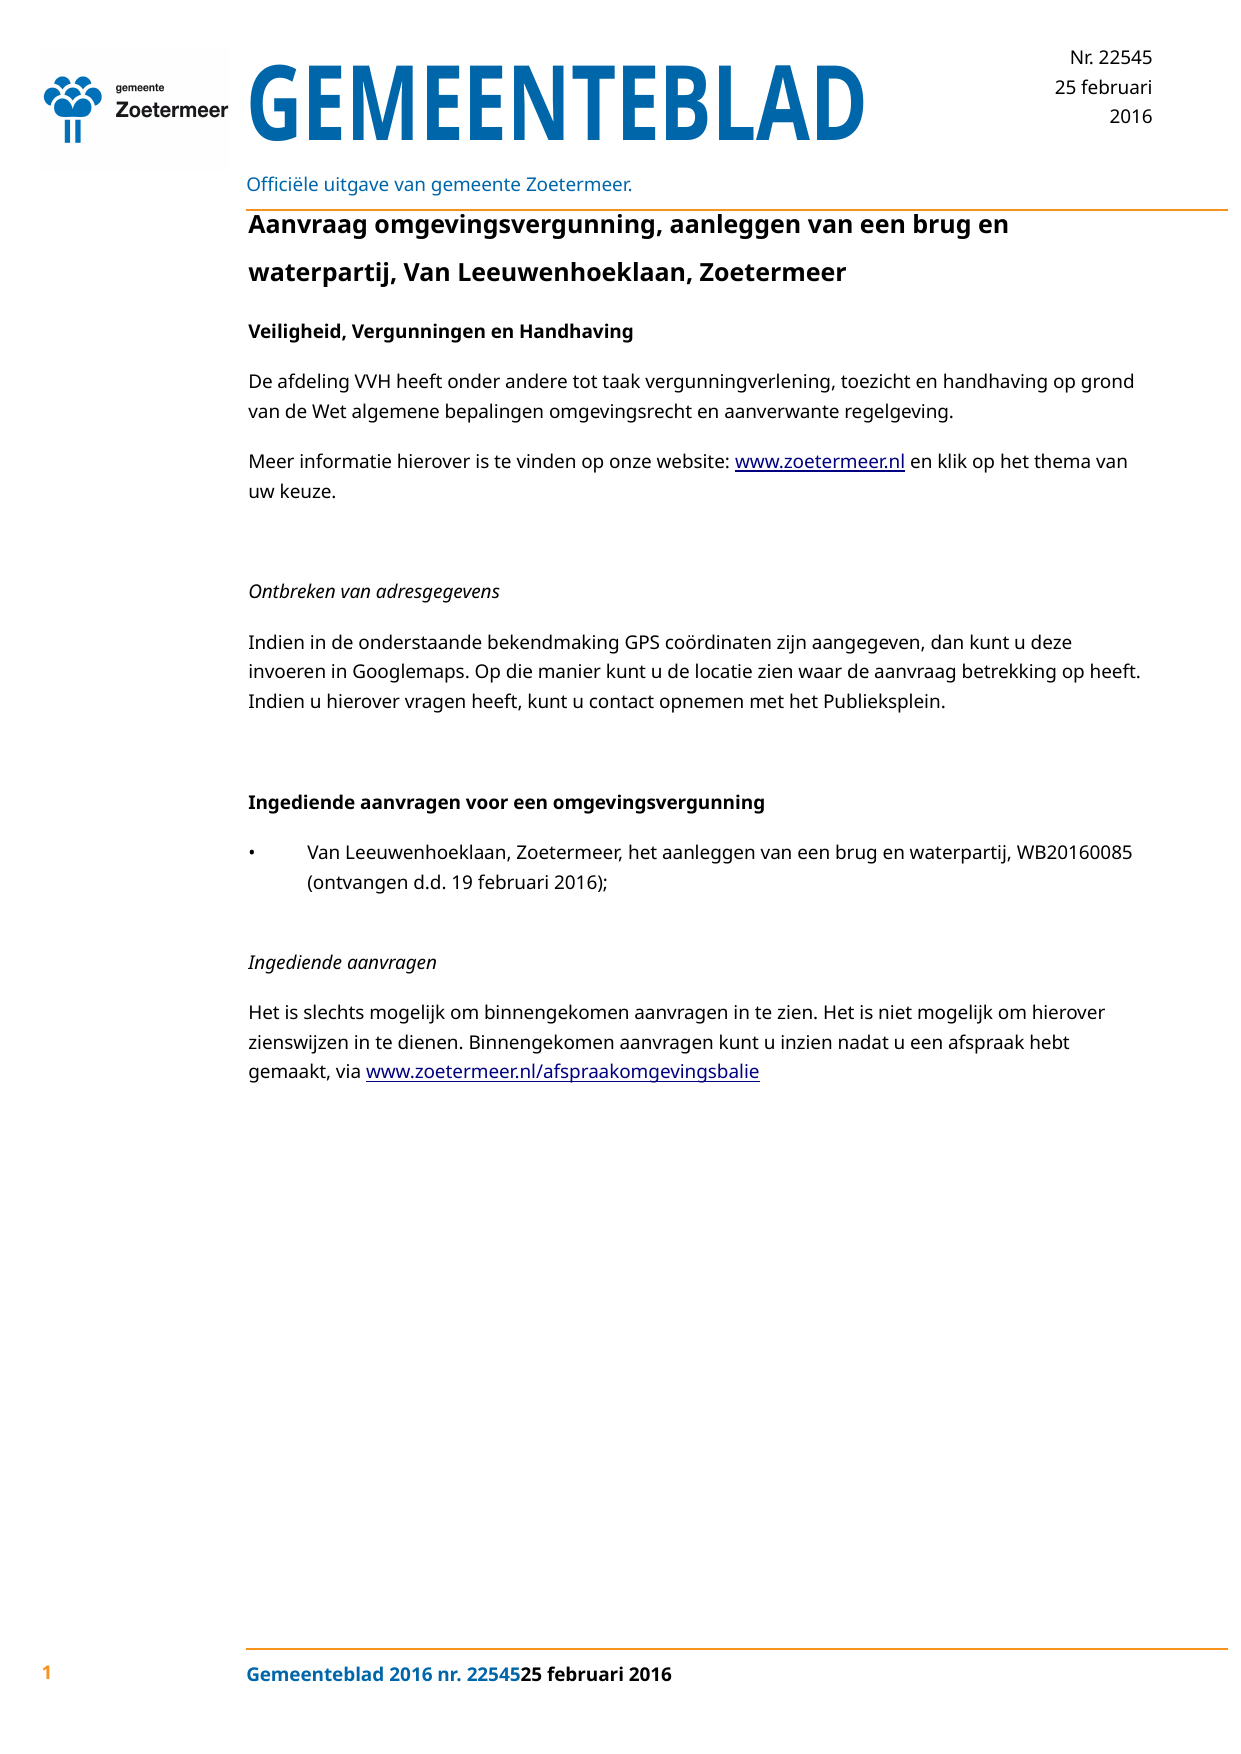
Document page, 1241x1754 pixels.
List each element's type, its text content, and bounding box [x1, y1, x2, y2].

list Van Leeuwenhoeklaan, Zoetermeer, het aanleggen van een brug en waterpartij, WB20160085 (ontvangen d.d. 19 februari 2016); [248, 839, 1152, 895]
text Ingediende aanvragen [248, 949, 1152, 975]
text De afdeling VVH heeft onder andere tot taak vergunningverlening, toezicht en handhaving op grond van de Wet algemene bepalingen omgevingsrecht en aanverwante regelgeving. [248, 368, 1152, 424]
text Ontbreken van adresgegevens [248, 579, 1152, 604]
picture [41, 47, 231, 172]
text Het is slechts mogelijk om binnengekomen aanvragen in te zien. Het is niet mogelijk om hierover zienswijzen in te dienen. Binnengekomen aanvragen kunt u inzien nadat u een afspraak hebt gemaakt, via www.zoetermeer.nl/afspraakomgevingsbalie [248, 999, 1152, 1084]
text Aanvraag omgevingsvergunning, aanleggen van een brug en waterpartij, Van Leeuwenhoeklaan, Zoetermeer [248, 211, 1152, 288]
text Veiligheid, Vergunningen en Handhaving [248, 318, 1152, 344]
text Ingediende aanvragen voor een omgevingsvergunning [248, 789, 1152, 815]
text Indien in de onderstaande bekendmaking GPS coördinaten zijn aangegeven, dan kunt u deze invoeren in Googlemaps. Op die manier kunt u de locatie zien waar de aanvraag betrekking op heeft. Indien u hierover vragen heeft, kunt u contact opnemen met het Publieksplein. [248, 629, 1152, 714]
text Meer informatie hierover is te vinden op onze website: www.zoetermeer.nl en klik op het thema van uw keuze. [248, 448, 1152, 504]
